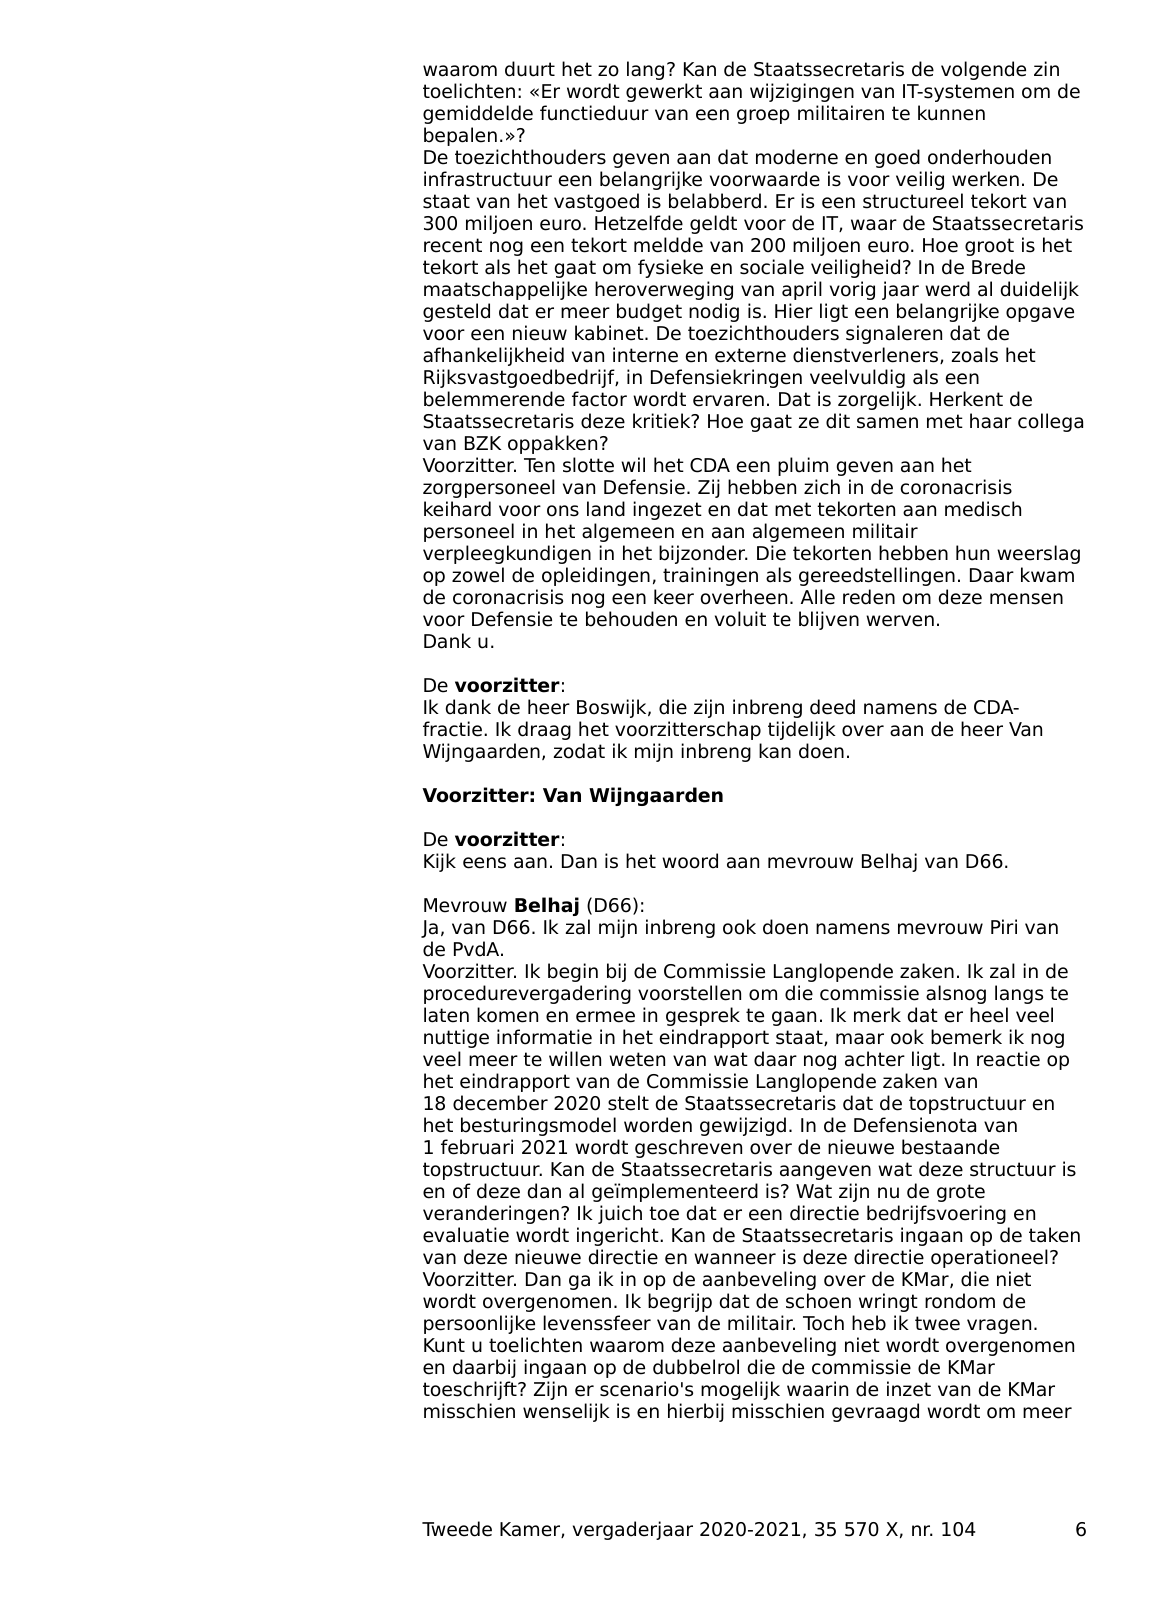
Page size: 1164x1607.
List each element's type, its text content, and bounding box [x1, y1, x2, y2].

text waarom duurt het zo lang? Kan de Staatssecretaris de volgende zin toelichten: «Er wordt gewerkt aan wijzigingen van IT-systemen om de gemiddelde functieduur van een groep militairen te kunnen bepalen.»? [422, 59, 1087, 147]
text Voorzitter. Dan ga ik in op de aanbeveling over de KMar, die niet wordt overgenomen. Ik begrijp dat de schoen wringt rondom de persoonlijke levenssfeer van de militair. Toch heb ik twee vragen. Kunt u toelichten waarom deze aanbeveling niet wordt overgenomen en daarbij ingaan op de dubbelrol die de commissie de KMar toeschrijft? Zijn er scenario's mogelijk waarin de inzet van de KMar misschien wenselijk is en hierbij misschien gevraagd wordt om meer [422, 1269, 1087, 1423]
text Dank u. [422, 631, 1087, 652]
text De toezichthouders geven aan dat moderne en goed onderhouden infrastructuur een belangrijke voorwaarde is voor veilig werken. De staat van het vastgoed is belabberd. Er is een structureel tekort van 300 miljoen euro. Hetzelfde geldt voor de IT, waar de Staatssecretaris recent nog een tekort meldde van 200 miljoen euro. Hoe groot is het tekort als het gaat om fysieke en sociale veiligheid? In de Brede maatschappelijke heroverweging van april vorig jaar werd al duidelijk gesteld dat er meer budget nodig is. Hier ligt een belangrijke opgave voor een nieuw kabinet. De toezichthouders signaleren dat de afhankelijkheid van interne en externe dienstverleners, zoals het Rijksvastgoedbedrijf, in Defensiekringen veelvuldig als een belemmerende factor wordt ervaren. Dat is zorgelijk. Herkent de Staatssecretaris deze kritiek? Hoe gaat ze dit samen met haar collega van BZK oppakken? [422, 147, 1087, 455]
text Voorzitter. Ten slotte wil het CDA een pluim geven aan het zorgpersoneel van Defensie. Zij hebben zich in de coronacrisis keihard voor ons land ingezet en dat met tekorten aan medisch personeel in het algemeen en aan algemeen militair verpleegkundigen in het bijzonder. Die tekorten hebben hun weerslag op zowel de opleidingen, trainingen als gereedstellingen. Daar kwam de coronacrisis nog een keer overheen. Alle reden om deze mensen voor Defensie te behouden en voluit te blijven werven. [422, 455, 1087, 631]
text Ik dank de heer Boswijk, die zijn inbreng deed namens de CDA-fractie. Ik draag het voorzitterschap tijdelijk over aan de heer Van Wijngaarden, zodat ik mijn inbreng kan doen. [422, 697, 1087, 763]
text Ja, van D66. Ik zal mijn inbreng ook doen namens mevrouw Piri van de PvdA. [422, 917, 1087, 961]
text De voorzitter: [422, 829, 1087, 851]
text De voorzitter: [422, 675, 1087, 697]
text Mevrouw Belhaj (D66): [422, 895, 1087, 917]
subtitle Voorzitter: Van Wijngaarden [422, 785, 1087, 807]
text Kijk eens aan. Dan is het woord aan mevrouw Belhaj van D66. [422, 851, 1087, 873]
text Voorzitter. Ik begin bij de Commissie Langlopende zaken. Ik zal in de procedurevergadering voorstellen om die commissie alsnog langs te laten komen en ermee in gesprek te gaan. Ik merk dat er heel veel nuttige informatie in het eindrapport staat, maar ook bemerk ik nog veel meer te willen weten van wat daar nog achter ligt. In reactie op het eindrapport van de Commissie Langlopende zaken van 18 december 2020 stelt de Staatssecretaris dat de topstructuur en het besturingsmodel worden gewijzigd. In de Defensienota van 1 februari 2021 wordt geschreven over de nieuwe bestaande topstructuur. Kan de Staatssecretaris aangeven wat deze structuur is en of deze dan al geïmplementeerd is? Wat zijn nu de grote veranderingen? Ik juich toe dat er een directie bedrijfsvoering en evaluatie wordt ingericht. Kan de Staatssecretaris ingaan op de taken van deze nieuwe directie en wanneer is deze directie operationeel? [422, 961, 1087, 1269]
